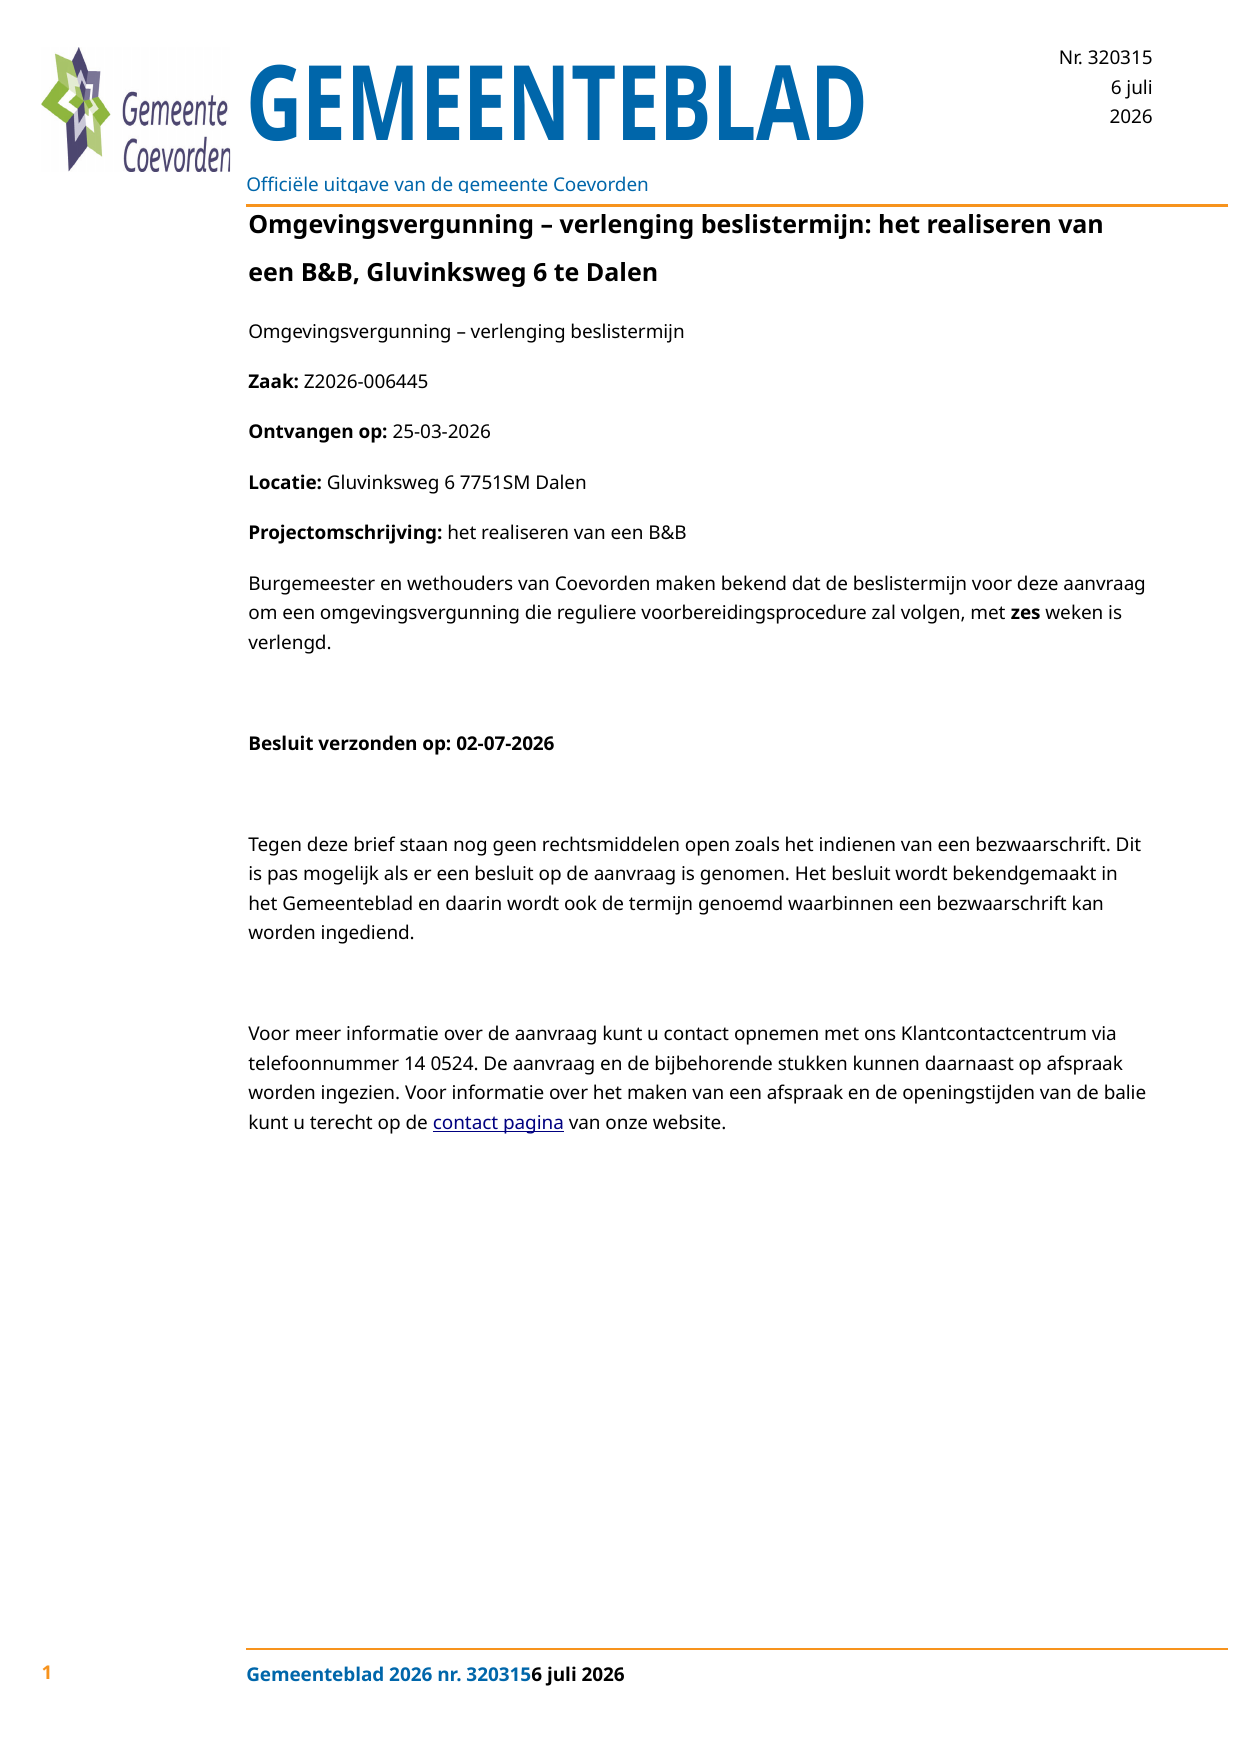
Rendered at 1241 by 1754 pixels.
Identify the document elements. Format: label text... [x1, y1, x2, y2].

text Omgevingsvergunning – verlenging beslistermijn: het realiseren van een B&B, Gluvinksweg 6 te Dalen [248, 207, 1152, 288]
text Zaak: Z2026-006445 [248, 368, 1152, 394]
text Omgevingsvergunning – verlenging beslistermijn [248, 318, 1152, 344]
picture [41, 47, 231, 172]
text Projectomschrijving: het realiseren van een B&B [248, 519, 1152, 545]
text Tegen deze brief staan nog geen rechtsmiddelen open zoals het indienen van een bezwaarschrift. Dit is pas mogelijk als er een besluit op de aanvraag is genomen. Het besluit wordt bekendgemaakt in het Gemeenteblad en daarin wordt ook de termijn genoemd waarbinnen een bezwaarschrift kan worden ingediend. [248, 831, 1152, 945]
text Ontvangen op: 25-03-2026 [248, 419, 1152, 444]
text Voor meer informatie over de aanvraag kunt u contact opnemen met ons Klantcontactcentrum via telefoonnummer 14 0524. De aanvraag en de bijbehorende stukken kunnen daarnaast op afspraak worden ingezien. Voor informatie over het maken van een afspraak en de openingstijden van de balie kunt u terecht op de contact pagina van onze website. [248, 1020, 1152, 1135]
text Burgemeester en wethouders van Coevorden maken bekend dat de beslistermijn voor deze aanvraag om een omgevingsvergunning die reguliere voorbereidingsprocedure zal volgen, met zes weken is verlengd. [248, 570, 1152, 655]
text Locatie: Gluvinksweg 6 7751SM Dalen [248, 469, 1152, 495]
text Besluit verzonden op: 02-07-2026 [248, 730, 1152, 756]
